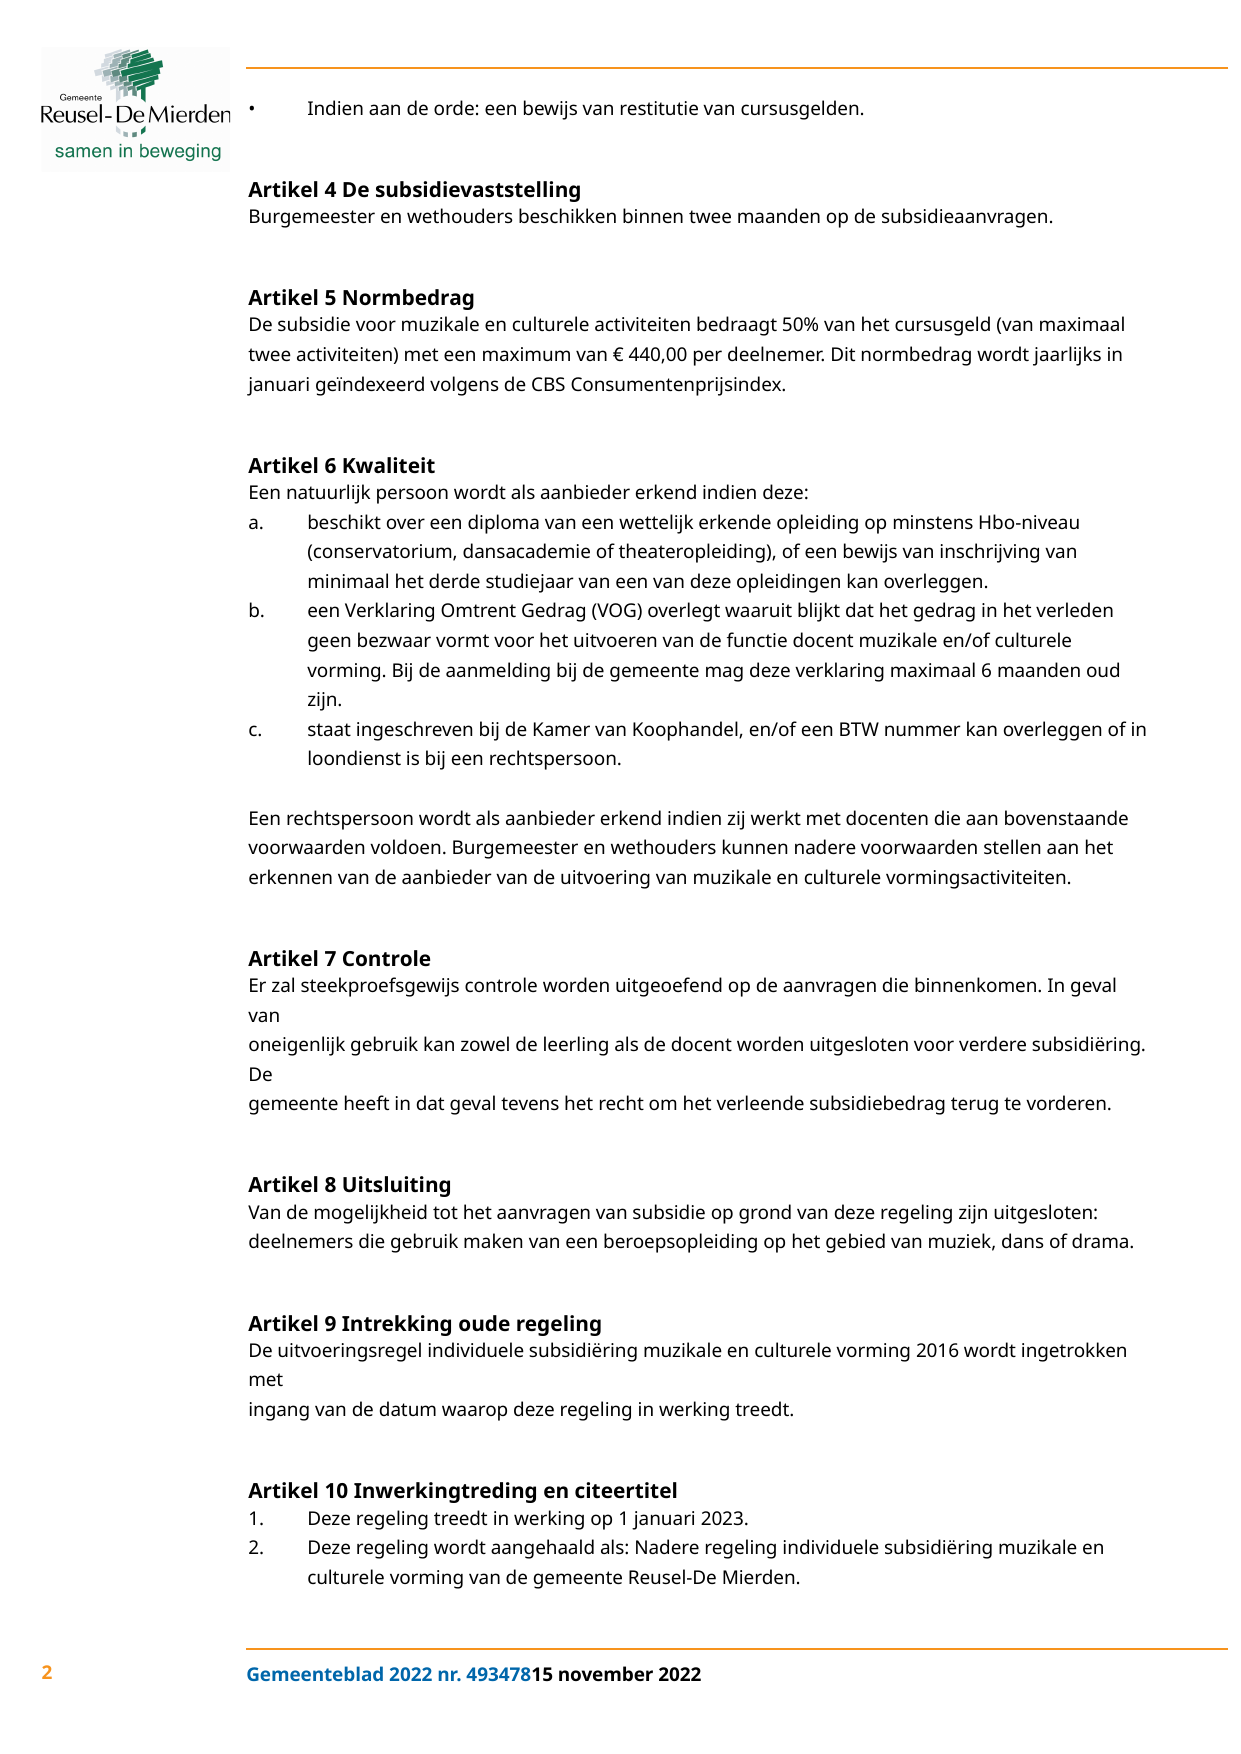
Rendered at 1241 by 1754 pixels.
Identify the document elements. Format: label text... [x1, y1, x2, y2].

text voorwaarden voldoen. Burgemeester en wethouders kunnen nadere voorwaarden stellen aan het erkennen van de aanbieder van de uitvoering van muzikale en culturele vormingsactiviteiten. [248, 834, 1152, 889]
text Van de mogelijkheid tot het aanvragen van subsidie op grond van deze regeling zijn uitgesloten: deelnemers die gebruik maken van een beroepsopleiding op het gebied van muziek, dans of drama. [248, 1199, 1152, 1254]
text oneigenlijk gebruik kan zowel de leerling als de docent worden uitgesloten voor verdere subsidiëring. De [248, 1031, 1152, 1087]
text gemeente heeft in dat geval tevens het recht om het verleende subsidiebedrag terug te vorderen. [248, 1091, 1152, 1116]
text Artikel 9 Intrekking oude regeling [248, 1309, 1152, 1337]
list beschikt over een diploma van een wettelijk erkende opleiding op minstens Hbo-niveau (conservatorium, dansacademie of theateropleiding), of een bewijs van inschrijving van minimaal het derde studiejaar van een van deze opleidingen kan overleggen. [248, 509, 1152, 594]
list een Verklaring Omtrent Gedrag (VOG) overlegt waaruit blijkt dat het gedrag in het verleden geen bezwaar vormt voor het uitvoeren van de functie docent muzikale en/of culturele vorming. Bij de aanmelding bij de gemeente mag deze verklaring maximaal 6 maanden oud zijn. [248, 598, 1152, 712]
text Een rechtspersoon wordt als aanbieder erkend indien zij werkt met docenten die aan bovenstaande [248, 805, 1152, 830]
text ingang van de datum waarop deze regeling in werking treedt. [248, 1396, 1152, 1422]
text De uitvoeringsregel individuele subsidiëring muzikale en culturele vorming 2016 wordt ingetrokken met [248, 1337, 1152, 1392]
list Deze regeling treedt in werking op 1 januari 2023. [248, 1505, 1152, 1530]
list staat ingeschreven bij de Kamer van Koophandel, en/of een BTW nummer kan overleggen of in loondienst is bij een rechtspersoon. [248, 716, 1152, 771]
text Artikel 5 Normbedrag [248, 283, 1152, 312]
text Burgemeester en wethouders beschikken binnen twee maanden op de subsidieaanvragen. [248, 203, 1152, 229]
text Artikel 10 Inwerkingtreding en citeertitel [248, 1476, 1152, 1505]
text De subsidie voor muzikale en culturele activiteiten bedraagt 50% van het cursusgeld (van maximaal twee activiteiten) met een maximum van € 440,00 per deelnemer. Dit normbedrag wordt jaarlijks in januari geïndexeerd volgens de CBS Consumentenprijsindex. [248, 312, 1152, 397]
text Artikel 6 Kwaliteit [248, 451, 1152, 479]
text Er zal steekproefsgewijs controle worden uitgeoefend op de aanvragen die binnenkomen. In geval van [248, 972, 1152, 1028]
picture [41, 47, 231, 172]
list Indien aan de orde: een bewijs van restitutie van cursusgelden. [248, 95, 1152, 121]
text Een natuurlijk persoon wordt als aanbieder erkend indien deze: [248, 479, 1152, 505]
list Deze regeling wordt aangehaald als: Nadere regeling individuele subsidiëring muzikale en culturele vorming van de gemeente Reusel-De Mierden. [248, 1534, 1152, 1589]
text Artikel 4 De subsidievaststelling [248, 175, 1152, 203]
text Artikel 7 Controle [248, 944, 1152, 972]
text Artikel 8 Uitsluiting [248, 1171, 1152, 1199]
